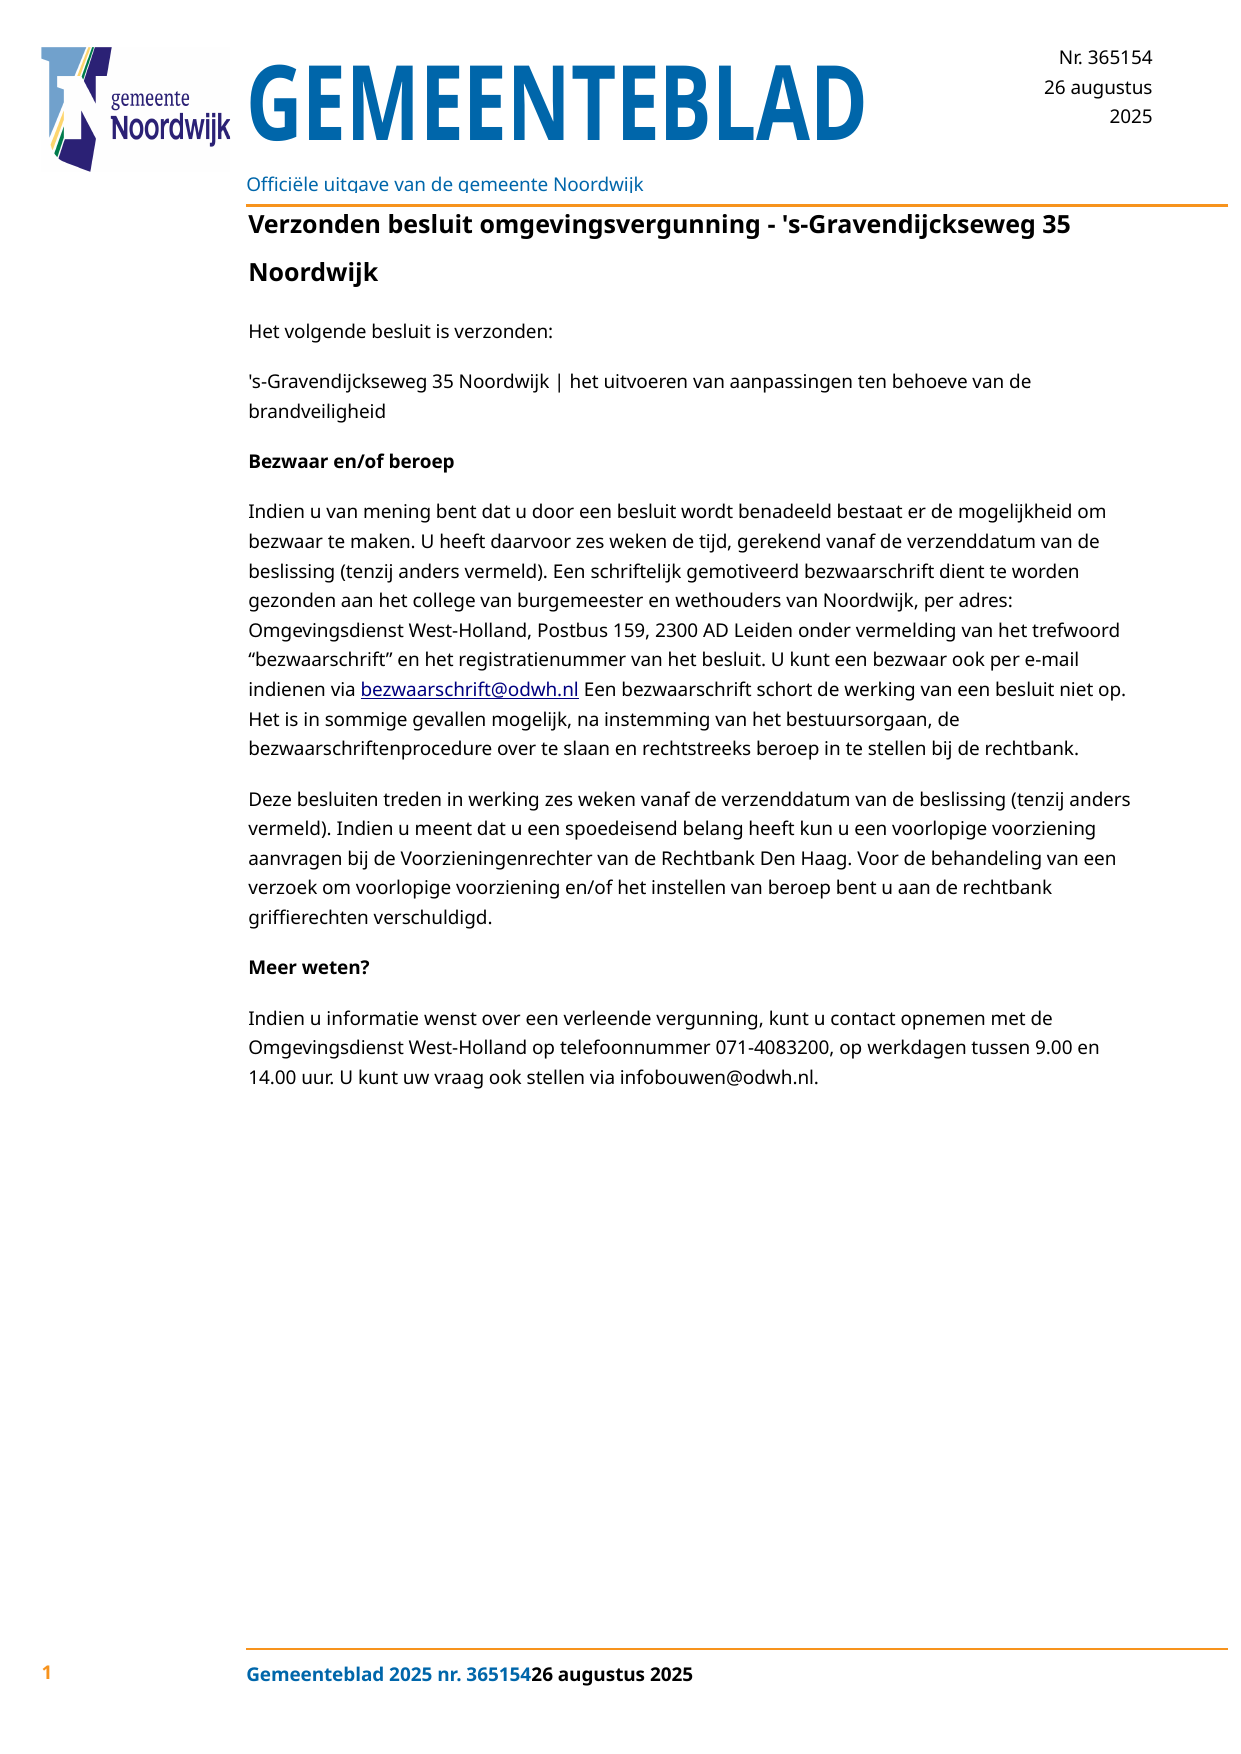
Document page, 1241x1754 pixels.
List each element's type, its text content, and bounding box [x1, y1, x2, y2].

text 's-Gravendijckseweg 35 Noordwijk | het uitvoeren van aanpassingen ten behoeve van de brandveiligheid [248, 368, 1152, 424]
text Meer weten? [248, 954, 1152, 980]
text Bezwaar en/of beroep [248, 448, 1152, 474]
text Indien u van mening bent dat u door een besluit wordt benadeeld bestaat er de mogelijkheid om bezwaar te maken. U heeft daarvoor zes weken de tijd, gerekend vanaf de verzenddatum van de beslissing (tenzij anders vermeld). Een schriftelijk gemotiveerd bezwaarschrift dient te worden gezonden aan het college van burgemeester en wethouders van Noordwijk, per adres: Omgevingsdienst West-Holland, Postbus 159, 2300 AD Leiden onder vermelding van het trefwoord “bezwaarschrift” en het registratienummer van het besluit. U kunt een bezwaar ook per e-mail indienen via bezwaarschrift@odwh.nl Een bezwaarschrift schort de werking van een besluit niet op. Het is in sommige gevallen mogelijk, na instemming van het bestuursorgaan, de bezwaarschriftenprocedure over te slaan en rechtstreeks beroep in te stellen bij de rechtbank. [248, 499, 1152, 761]
text Het volgende besluit is verzonden: [248, 318, 1152, 344]
text Verzonden besluit omgevingsvergunning - 's-Gravendijckseweg 35 Noordwijk [248, 207, 1152, 288]
text Deze besluiten treden in werking zes weken vanaf de verzenddatum van de beslissing (tenzij anders vermeld). Indien u meent dat u een spoedeisend belang heeft kun u een voorlopige voorziening aanvragen bij de Voorzieningenrechter van de Rechtbank Den Haag. Voor de behandeling van een verzoek om voorlopige voorziening en/of het instellen van beroep bent u aan de rechtbank griffierechten verschuldigd. [248, 786, 1152, 930]
text Indien u informatie wenst over een verleende vergunning, kunt u contact opnemen met de Omgevingsdienst West-Holland op telefoonnummer 071-4083200, op werkdagen tussen 9.00 en 14.00 uur. U kunt uw vraag ook stellen via infobouwen@odwh.nl. [248, 1005, 1152, 1090]
picture [41, 47, 231, 172]
